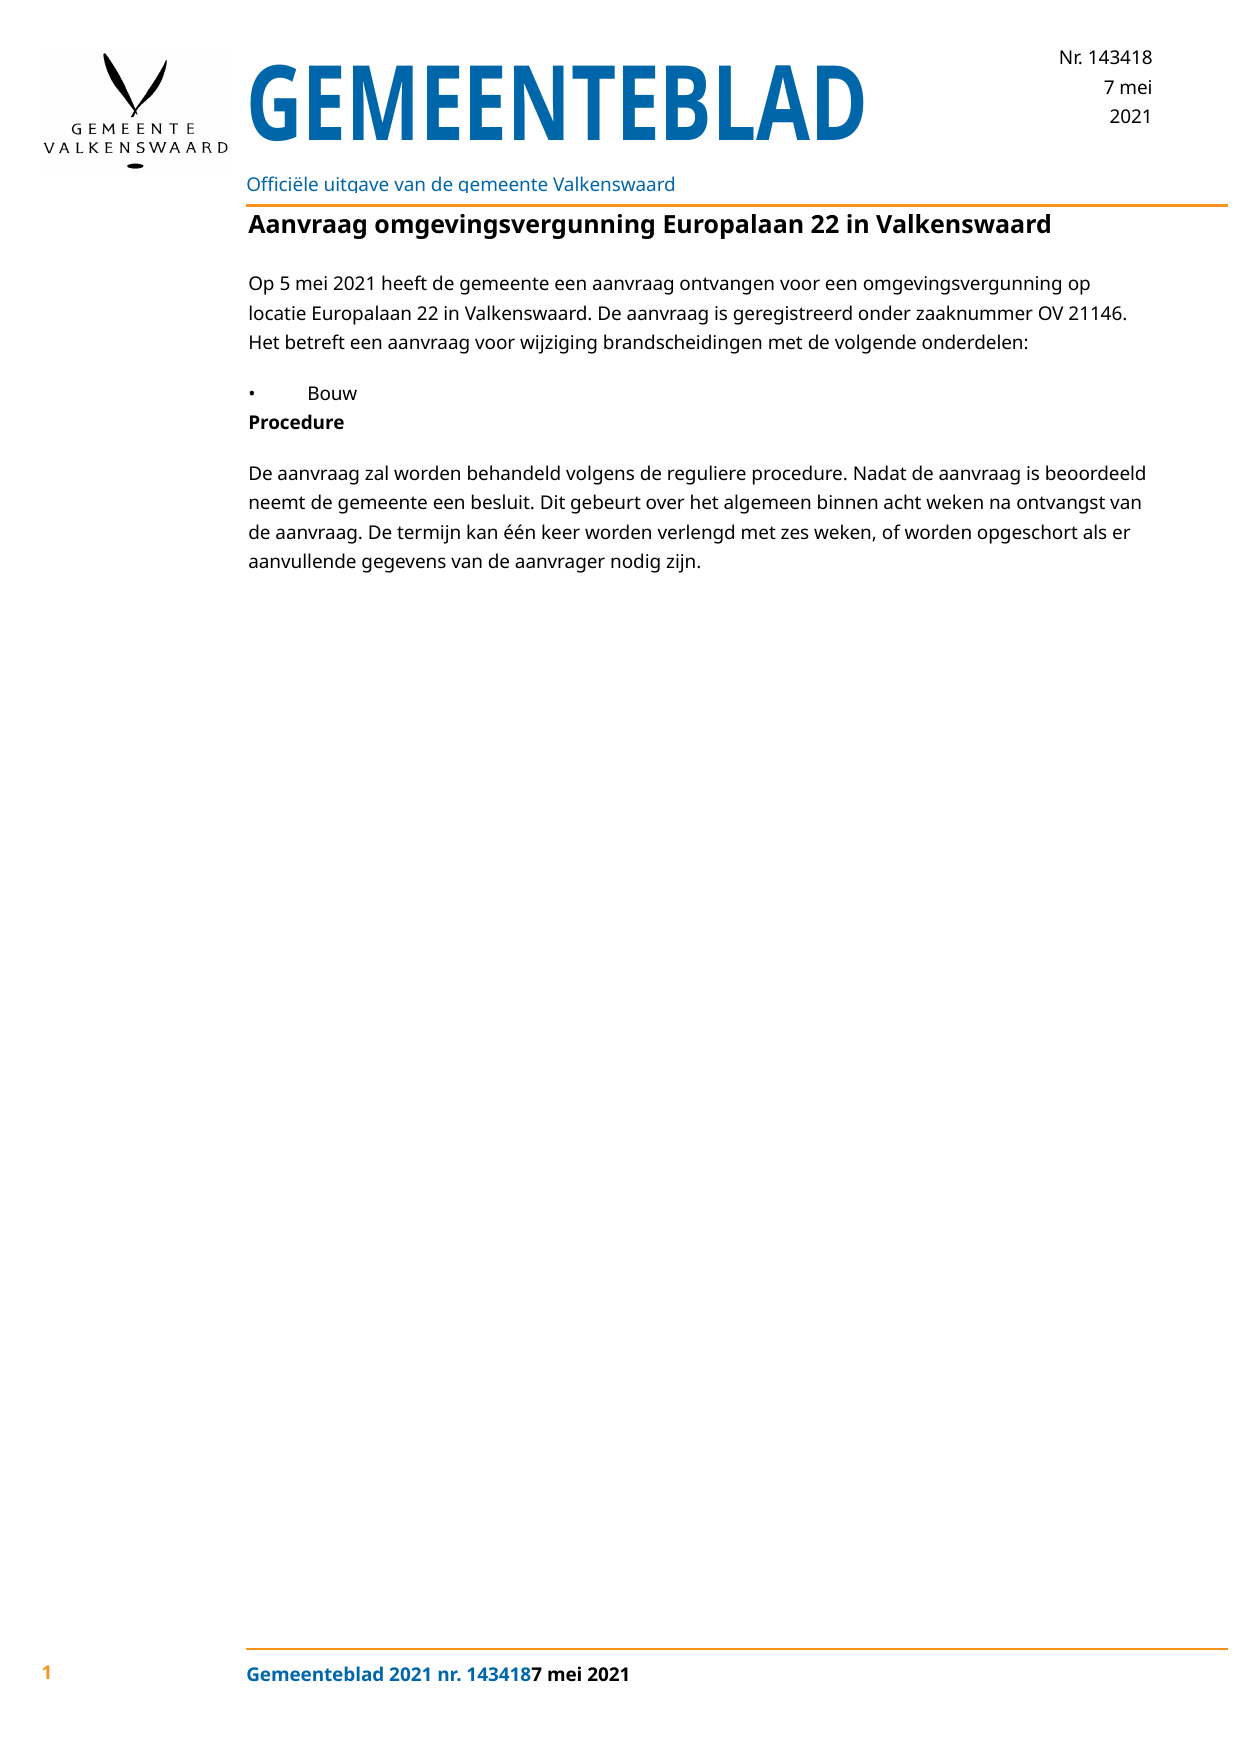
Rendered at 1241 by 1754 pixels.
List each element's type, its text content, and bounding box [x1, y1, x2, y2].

text De aanvraag zal worden behandeld volgens de reguliere procedure. Nadat de aanvraag is beoordeeld neemt de gemeente een besluit. Dit gebeurt over het algemeen binnen acht weken na ontvangst van de aanvraag. De termijn kan één keer worden verlengd met zes weken, of worden opgeschort als er aanvullende gegevens van de aanvrager nodig zijn. [248, 460, 1152, 574]
text Op 5 mei 2021 heeft de gemeente een aanvraag ontvangen voor een omgevingsvergunning op locatie Europalaan 22 in Valkenswaard. De aanvraag is geregistreerd onder zaaknummer OV 21146. Het betreft een aanvraag voor wijziging brandscheidingen met de volgende onderdelen: [248, 270, 1152, 355]
picture [41, 47, 231, 172]
text Aanvraag omgevingsvergunning Europalaan 22 in Valkenswaard [248, 207, 1152, 241]
list Bouw [248, 380, 1152, 406]
text Procedure [248, 409, 1152, 435]
